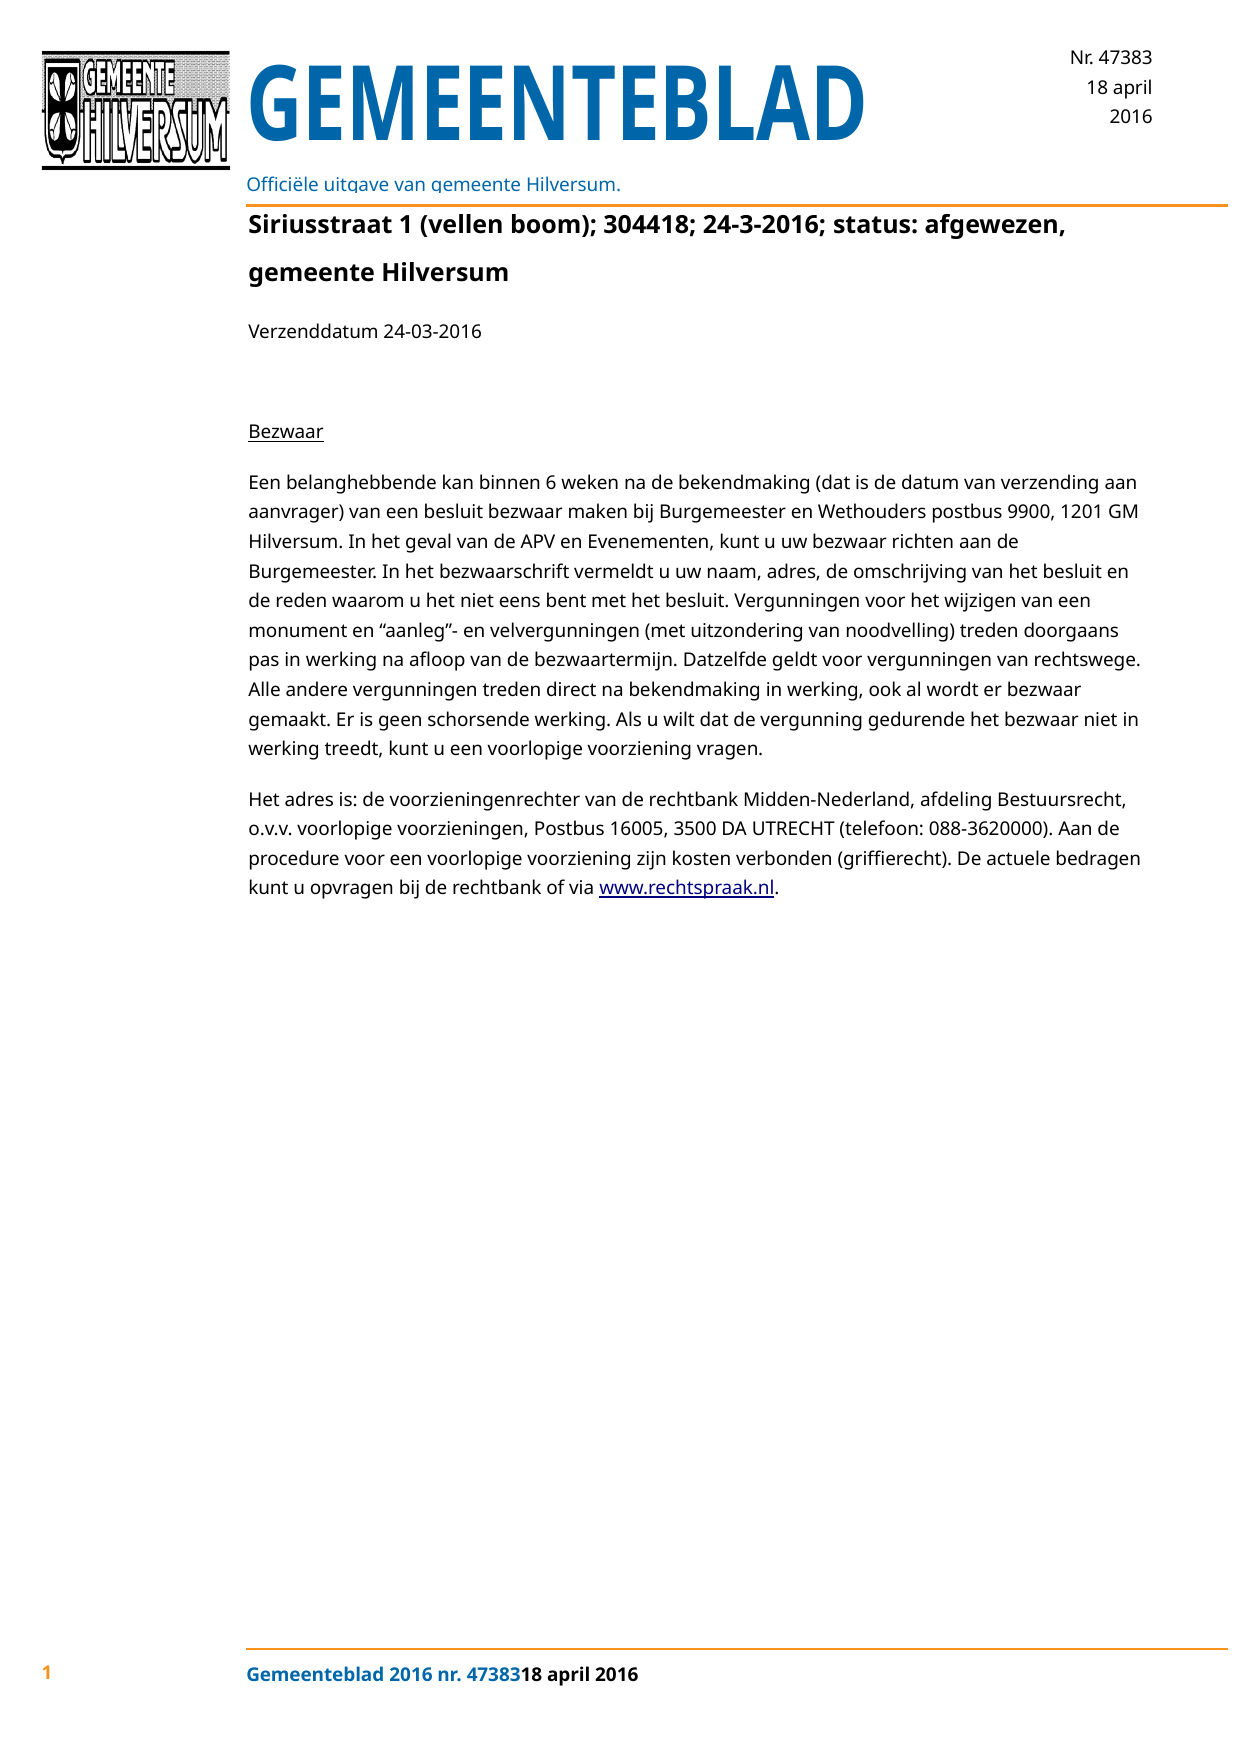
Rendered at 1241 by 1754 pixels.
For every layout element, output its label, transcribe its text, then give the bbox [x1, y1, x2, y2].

text Siriusstraat 1 (vellen boom); 304418; 24-3-2016; status: afgewezen, gemeente Hilversum [248, 207, 1152, 288]
text Het adres is: de voorzieningenrechter van de rechtbank Midden-Nederland, afdeling Bestuursrecht, o.v.v. voorlopige voorzieningen, Postbus 16005, 3500 DA UTRECHT (telefoon: 088-3620000). Aan de procedure voor een voorlopige voorziening zijn kosten verbonden (griffierecht). De actuele bedragen kunt u opvragen bij de rechtbank of via www.rechtspraak.nl. [248, 786, 1152, 900]
text Verzenddatum 24-03-2016 [248, 318, 1152, 344]
picture [41, 47, 231, 172]
text Bezwaar [248, 419, 1152, 444]
text Een belanghebbende kan binnen 6 weken na de bekendmaking (dat is de datum van verzending aan aanvrager) van een besluit bezwaar maken bij Burgemeester en Wethouders postbus 9900, 1201 GM Hilversum. In het geval van de APV en Evenementen, kunt u uw bezwaar richten aan de Burgemeester. In het bezwaarschrift vermeldt u uw naam, adres, de omschrijving van het besluit en de reden waarom u het niet eens bent met het besluit. Vergunningen voor het wijzigen van een monument en “aanleg”- en velvergunningen (met uitzondering van noodvelling) treden doorgaans pas in werking na afloop van de bezwaartermijn. Datzelfde geldt voor vergunningen van rechtswege. Alle andere vergunningen treden direct na bekendmaking in werking, ook al wordt er bezwaar gemaakt. Er is geen schorsende werking. Als u wilt dat de vergunning gedurende het bezwaar niet in werking treedt, kunt u een voorlopige voorziening vragen. [248, 469, 1152, 761]
